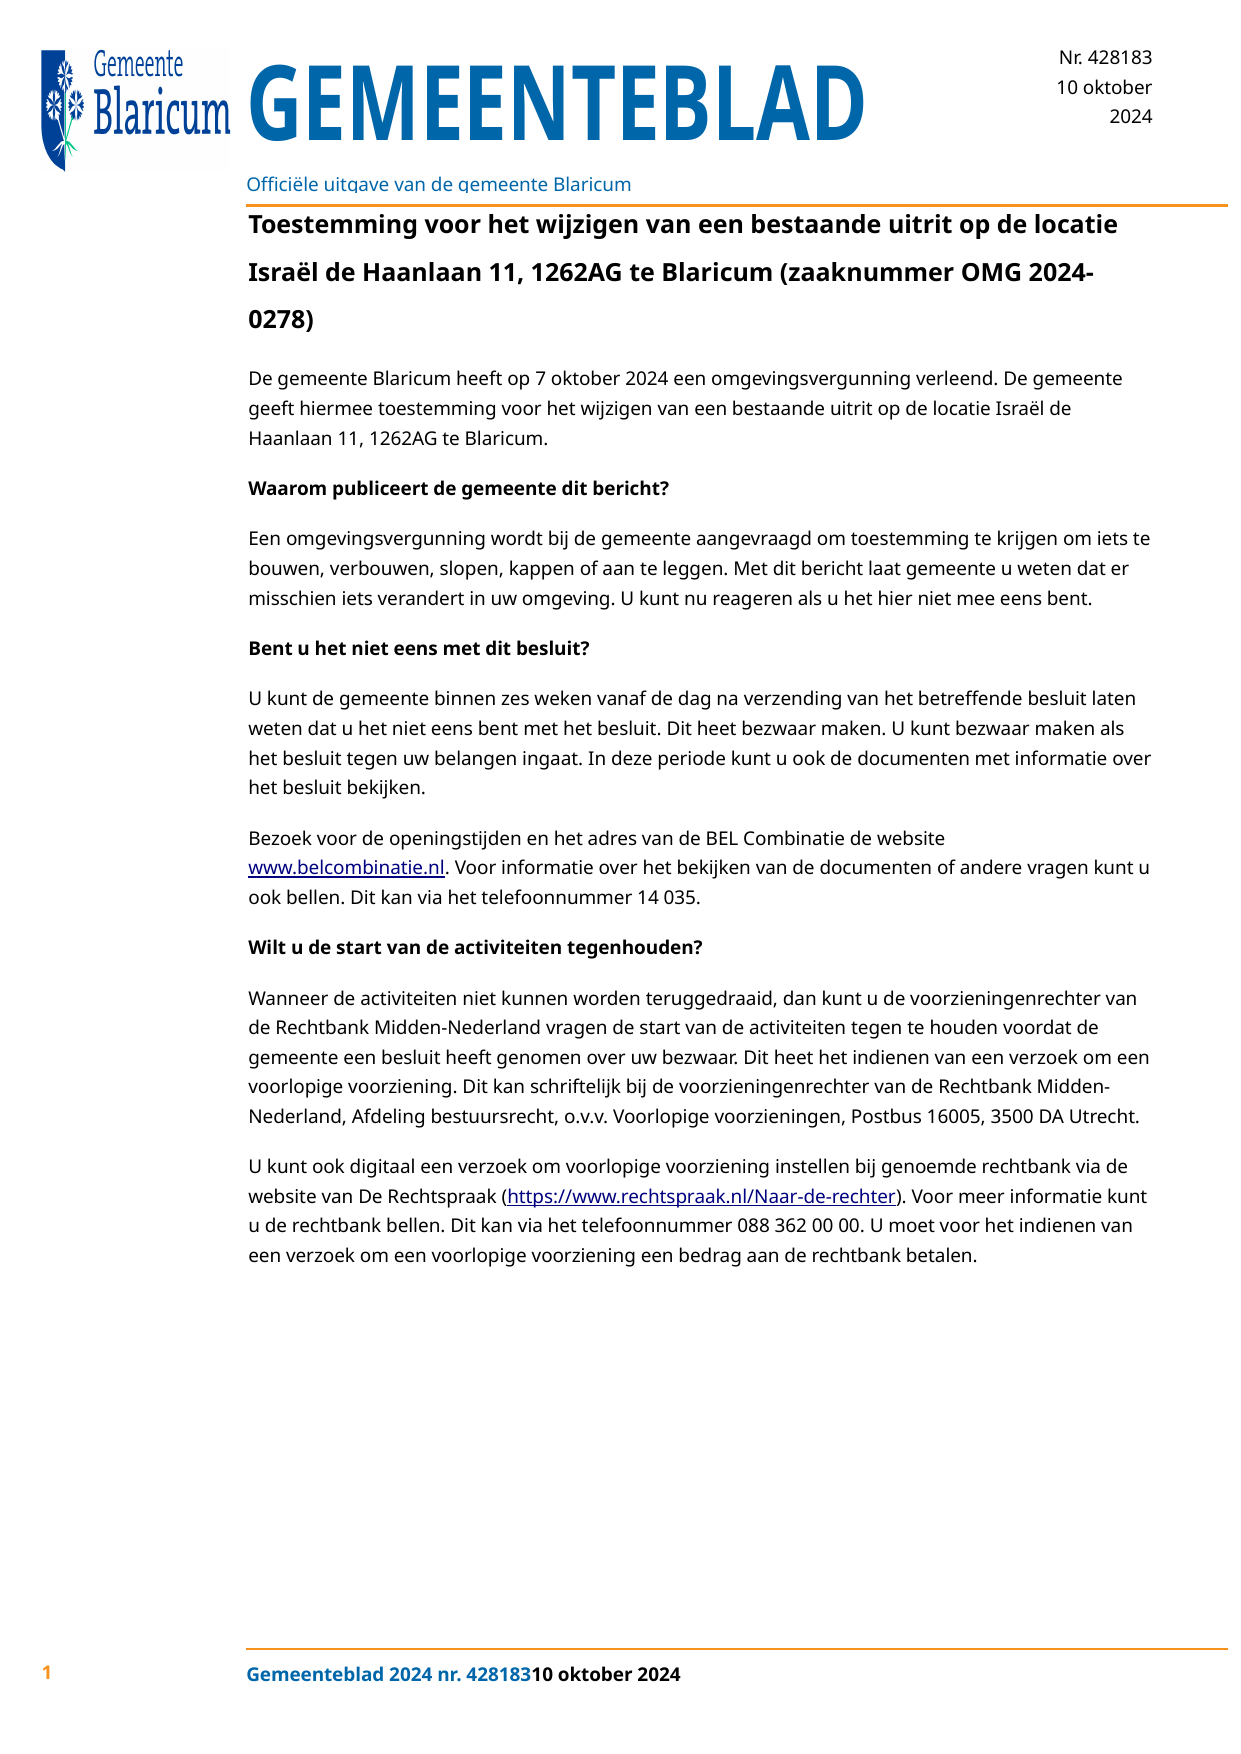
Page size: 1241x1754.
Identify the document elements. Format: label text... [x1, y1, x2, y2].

picture [41, 47, 231, 172]
text Bezoek voor de openingstijden en het adres van de BEL Combinatie de website www.belcombinatie.nl. Voor informatie over het bekijken van de documenten of andere vragen kunt u ook bellen. Dit kan via het telefoonnummer 14 035. [248, 825, 1152, 909]
text Bent u het niet eens met dit besluit? [248, 635, 1152, 661]
text Wanneer de activiteiten niet kunnen worden teruggedraaid, dan kunt u de voorzieningenrechter van de Rechtbank Midden-Nederland vragen de start van de activiteiten tegen te houden voordat de gemeente een besluit heeft genomen over uw bezwaar. Dit heet het indienen van een verzoek om een voorlopige voorziening. Dit kan schriftelijk bij de voorzieningenrechter van de Rechtbank Midden-Nederland, Afdeling bestuursrecht, o.v.v. Voorlopige voorzieningen, Postbus 16005, 3500 DA Utrecht. [248, 985, 1152, 1129]
text U kunt de gemeente binnen zes weken vanaf de dag na verzending van het betreffende besluit laten weten dat u het niet eens bent met het besluit. Dit heet bezwaar maken. U kunt bezwaar maken als het besluit tegen uw belangen ingaat. In deze periode kunt u ook de documenten met informatie over het besluit bekijken. [248, 686, 1152, 800]
text Een omgevingsvergunning wordt bij de gemeente aangevraagd om toestemming te krijgen om iets te bouwen, verbouwen, slopen, kappen of aan te leggen. Met dit bericht laat gemeente u weten dat er misschien iets verandert in uw omgeving. U kunt nu reageren als u het hier niet mee eens bent. [248, 526, 1152, 610]
text Toestemming voor het wijzigen van een bestaande uitrit op de locatie Israël de Haanlaan 11, 1262AG te Blaricum (zaaknummer OMG 2024-0278) [248, 207, 1152, 336]
text Waarom publiceert de gemeente dit bericht? [248, 475, 1152, 501]
text U kunt ook digitaal een verzoek om voorlopige voorziening instellen bij genoemde rechtbank via de website van De Rechtspraak (https://www.rechtspraak.nl/Naar-de-rechter). Voor meer informatie kunt u de rechtbank bellen. Dit kan via het telefoonnummer 088 362 00 00. U moet voor het indienen van een verzoek om een voorlopige voorziening een bedrag aan de rechtbank betalen. [248, 1153, 1152, 1268]
text Wilt u de start van de activiteiten tegenhouden? [248, 934, 1152, 960]
text De gemeente Blaricum heeft op 7 oktober 2024 een omgevingsvergunning verleend. De gemeente geeft hiermee toestemming voor het wijzigen van een bestaande uitrit op de locatie Israël de Haanlaan 11, 1262AG te Blaricum. [248, 366, 1152, 450]
